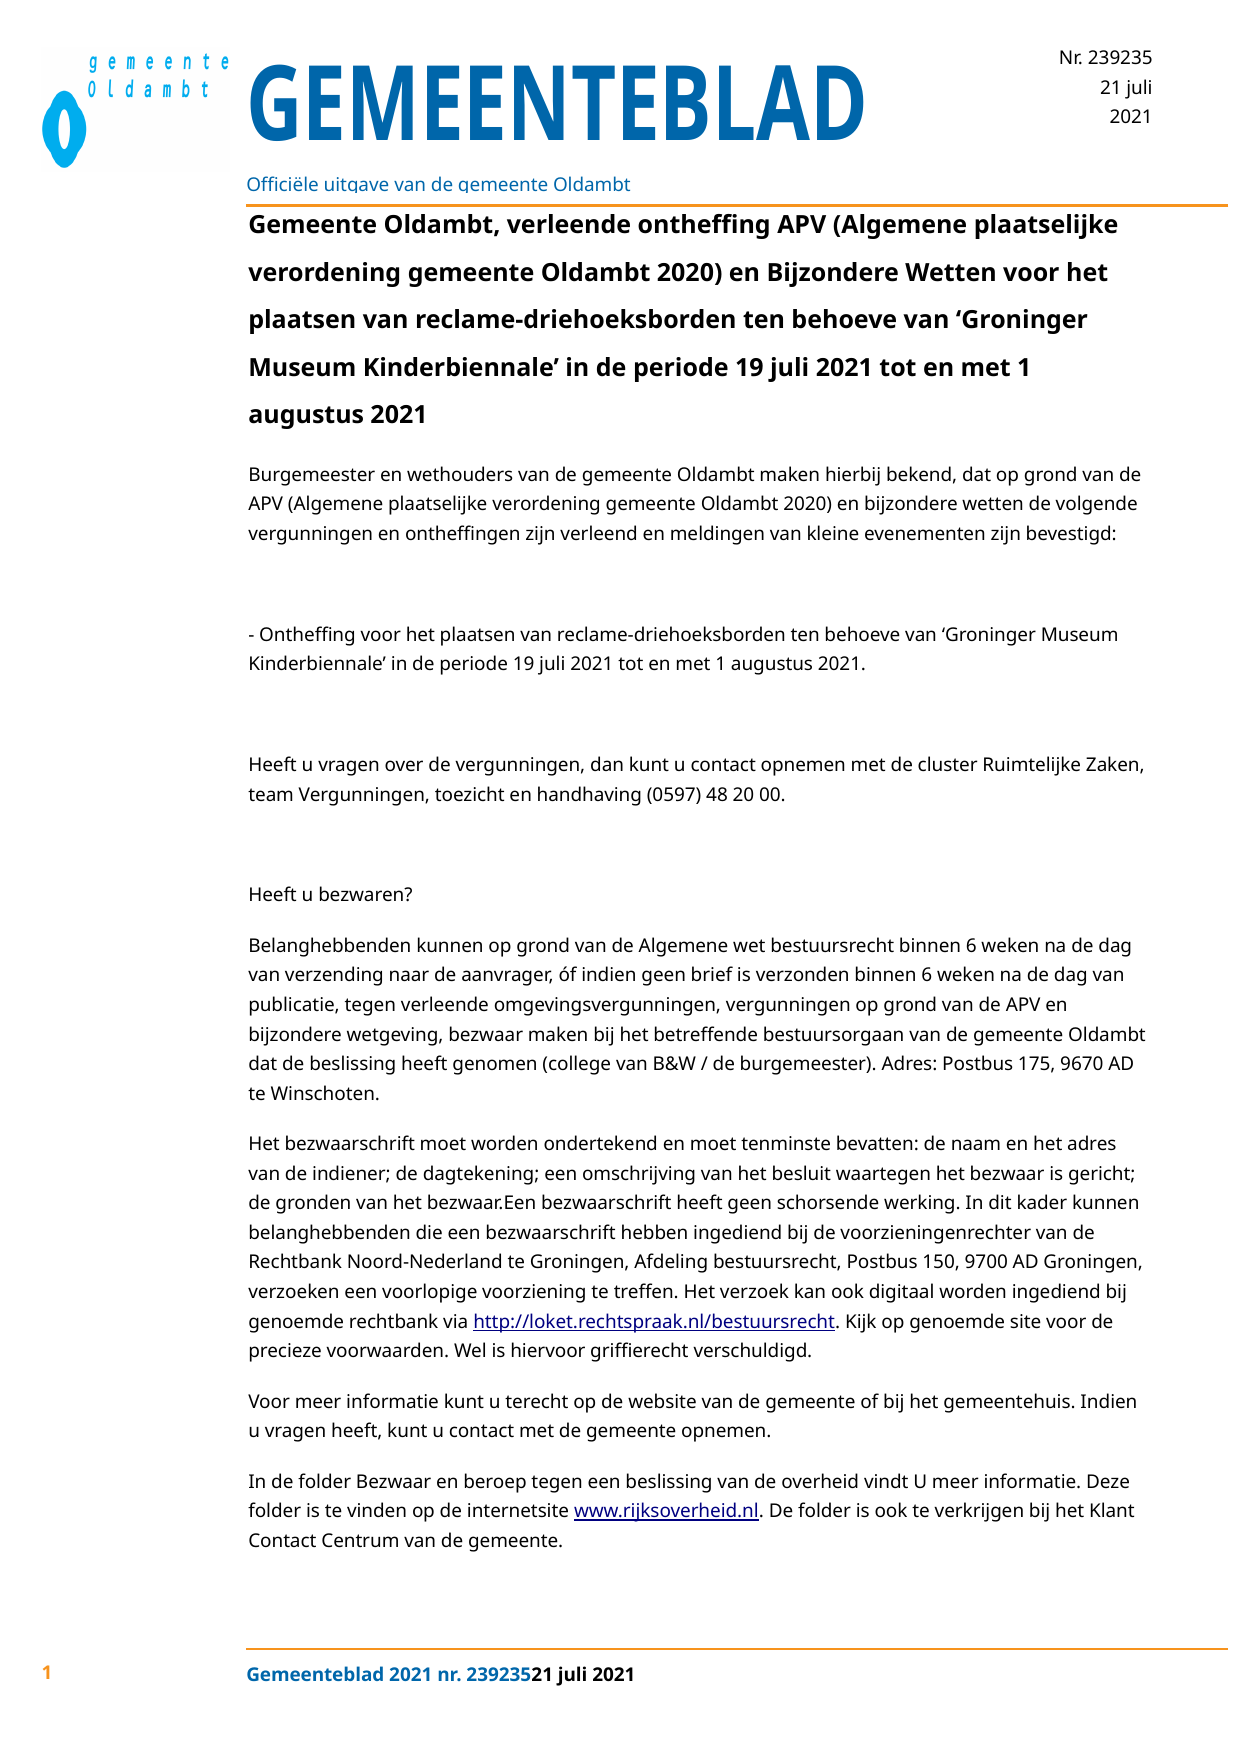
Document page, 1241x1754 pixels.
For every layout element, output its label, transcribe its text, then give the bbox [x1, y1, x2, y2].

text Burgemeester en wethouders van de gemeente Oldambt maken hierbij bekend, dat op grond van de APV (Algemene plaatselijke verordening gemeente Oldambt 2020) en bijzondere wetten de volgende vergunningen en ontheffingen zijn verleend en meldingen van kleine evenementen zijn bevestigd: [248, 461, 1152, 546]
text In de folder Bezwaar en beroep tegen een beslissing van de overheid vindt U meer informatie. Deze folder is te vinden op de internetsite www.rijksoverheid.nl. De folder is ook te verkrijgen bij het Klant Contact Centrum van de gemeente. [248, 1468, 1152, 1553]
text Belanghebbenden kunnen op grond van de Algemene wet bestuursrecht binnen 6 weken na de dag van verzending naar de aanvrager, óf indien geen brief is verzonden binnen 6 weken na de dag van publicatie, tegen verleende omgevingsvergunningen, vergunningen op grond van de APV en bijzondere wetgeving, bezwaar maken bij het betreffende bestuursorgaan van de gemeente Oldambt dat de beslissing heeft genomen (college van B&W / de burgemeester). Adres: Postbus 175, 9670 AD te Winschoten. [248, 932, 1152, 1106]
picture [41, 47, 231, 172]
text Heeft u vragen over de vergunningen, dan kunt u contact opnemen met de cluster Ruimtelijke Zaken, team Vergunningen, toezicht en handhaving (0597) 48 20 00. [248, 751, 1152, 806]
text Heeft u bezwaren? [248, 882, 1152, 907]
text - Ontheffing voor het plaatsen van reclame-driehoeksborden ten behoeve van ‘Groninger Museum Kinderbiennale’ in de periode 19 juli 2021 tot en met 1 augustus 2021. [248, 621, 1152, 676]
text Het bezwaarschrift moet worden ondertekend en moet tenminste bevatten: de naam en het adres van de indiener; de dagtekening; een omschrijving van het besluit waartegen het bezwaar is gericht; de gronden van het bezwaar.Een bezwaarschrift heeft geen schorsende werking. In dit kader kunnen belanghebbenden die een bezwaarschrift hebben ingediend bij de voorzieningenrechter van de Rechtbank Noord-Nederland te Groningen, Afdeling bestuursrecht, Postbus 150, 9700 AD Groningen, verzoeken een voorlopige voorziening te treffen. Het verzoek kan ook digitaal worden ingediend bij genoemde rechtbank via http://loket.rechtspraak.nl/bestuursrecht. Kijk op genoemde site voor de precieze voorwaarden. Wel is hiervoor griffierecht verschuldigd. [248, 1130, 1152, 1363]
text Gemeente Oldambt, verleende ontheffing APV (Algemene plaatselijke verordening gemeente Oldambt 2020) en Bijzondere Wetten voor het plaatsen van reclame-driehoeksborden ten behoeve van ‘Groninger Museum Kinderbiennale’ in de periode 19 juli 2021 tot en met 1 augustus 2021 [248, 207, 1152, 431]
text Voor meer informatie kunt u terecht op de website van de gemeente of bij het gemeentehuis. Indien u vragen heeft, kunt u contact met de gemeente opnemen. [248, 1388, 1152, 1443]
